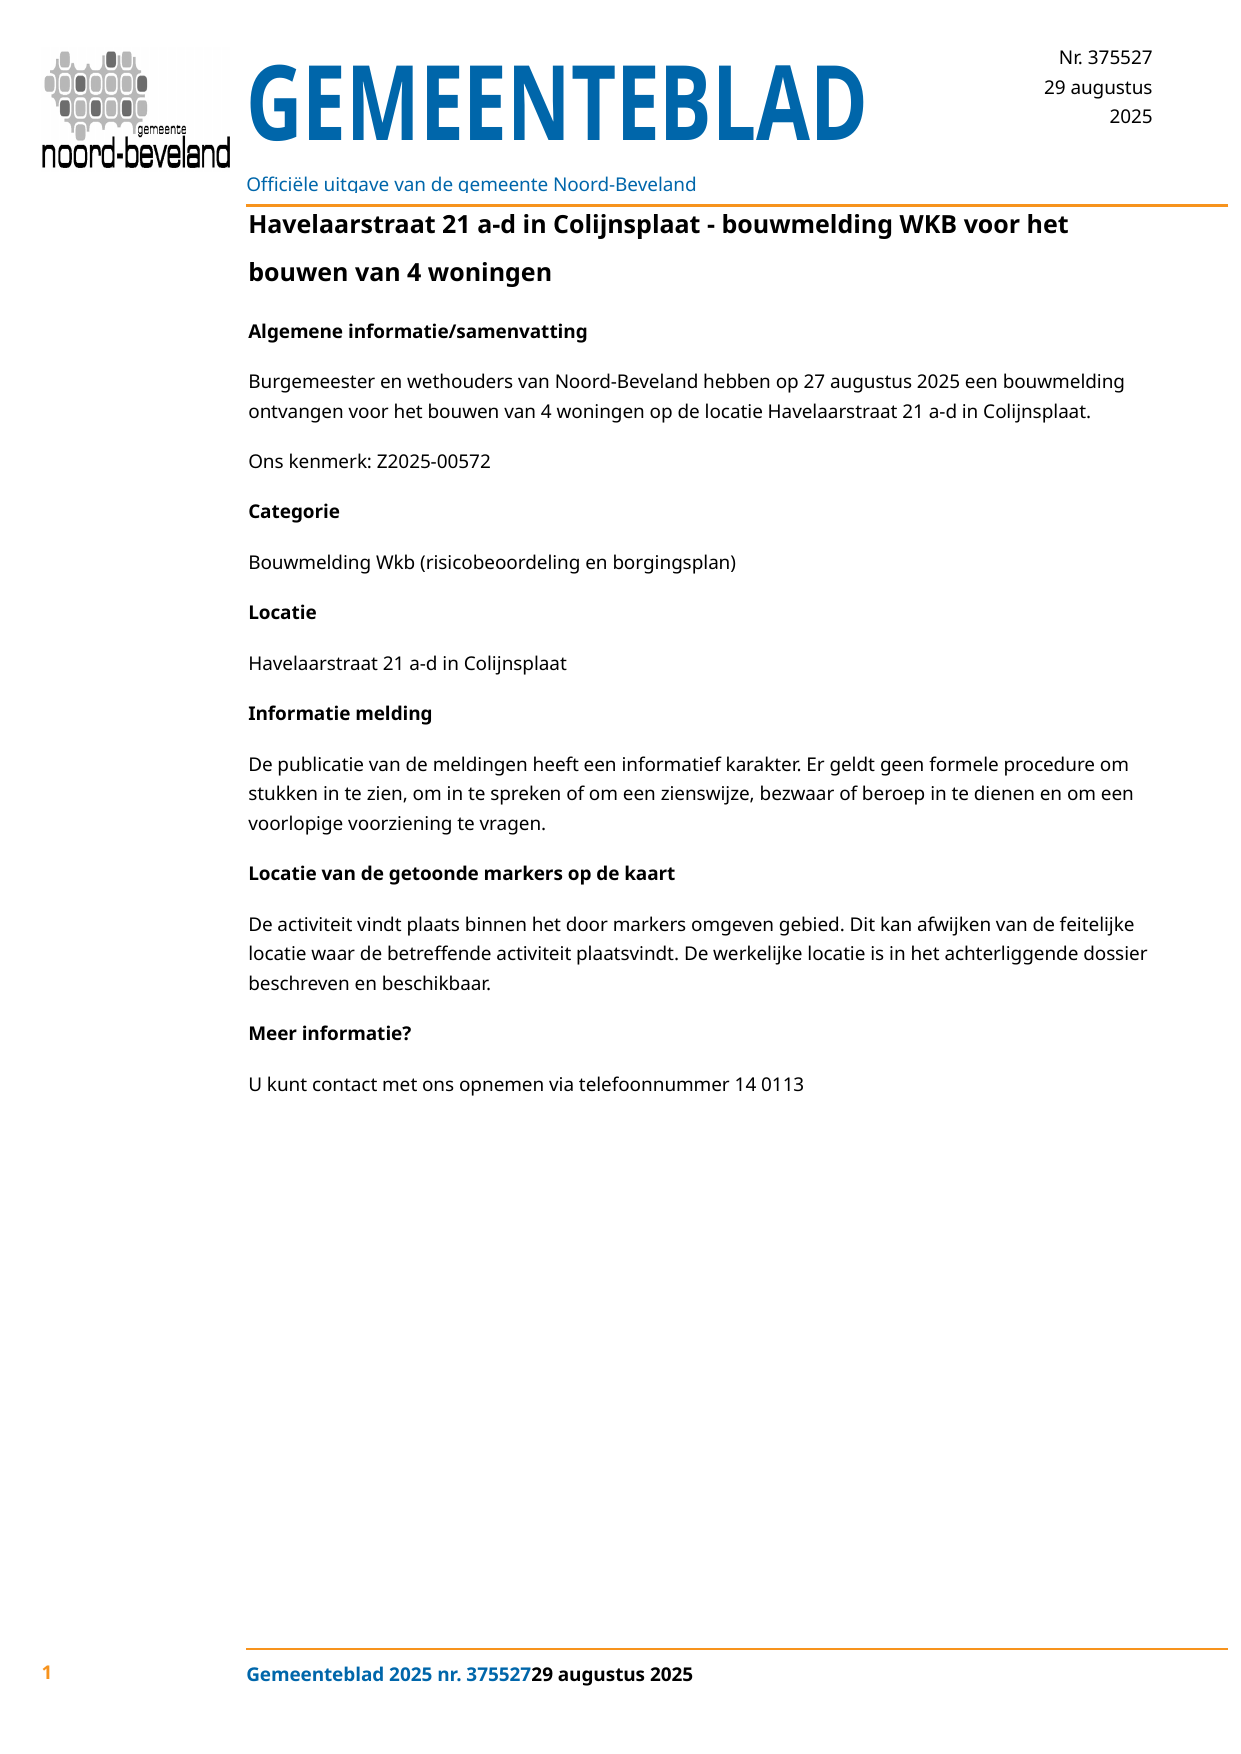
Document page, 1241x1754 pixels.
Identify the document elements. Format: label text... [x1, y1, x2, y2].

text Locatie van de getoonde markers op de kaart [248, 860, 1152, 886]
text Categorie [248, 499, 1152, 524]
text Ons kenmerk: Z2025-00572 [248, 448, 1152, 474]
text U kunt contact met ons opnemen via telefoonnummer 14 0113 [248, 1071, 1152, 1097]
text De publicatie van de meldingen heeft een informatief karakter. Er geldt geen formele procedure om stukken in te zien, om in te spreken of om een zienswijze, bezwaar of beroep in te dienen en om een voorlopige voorziening te vragen. [248, 751, 1152, 836]
text Meer informatie? [248, 1020, 1152, 1046]
text Havelaarstraat 21 a-d in Colijnsplaat [248, 650, 1152, 676]
text Havelaarstraat 21 a-d in Colijnsplaat - bouwmelding WKB voor het bouwen van 4 woningen [248, 207, 1152, 288]
text De activiteit vindt plaats binnen het door markers omgeven gebied. Dit kan afwijken van de feitelijke locatie waar de betreffende activiteit plaatsvindt. De werkelijke locatie is in het achterliggende dossier beschreven en beschikbaar. [248, 911, 1152, 996]
text Informatie melding [248, 700, 1152, 726]
text Bouwmelding Wkb (risicobeoordeling en borgingsplan) [248, 549, 1152, 575]
text Burgemeester en wethouders van Noord-Beveland hebben op 27 augustus 2025 een bouwmelding ontvangen voor het bouwen van 4 woningen op de locatie Havelaarstraat 21 a-d in Colijnsplaat. [248, 368, 1152, 424]
picture [41, 47, 231, 172]
text Algemene informatie/samenvatting [248, 318, 1152, 344]
text Locatie [248, 599, 1152, 625]
